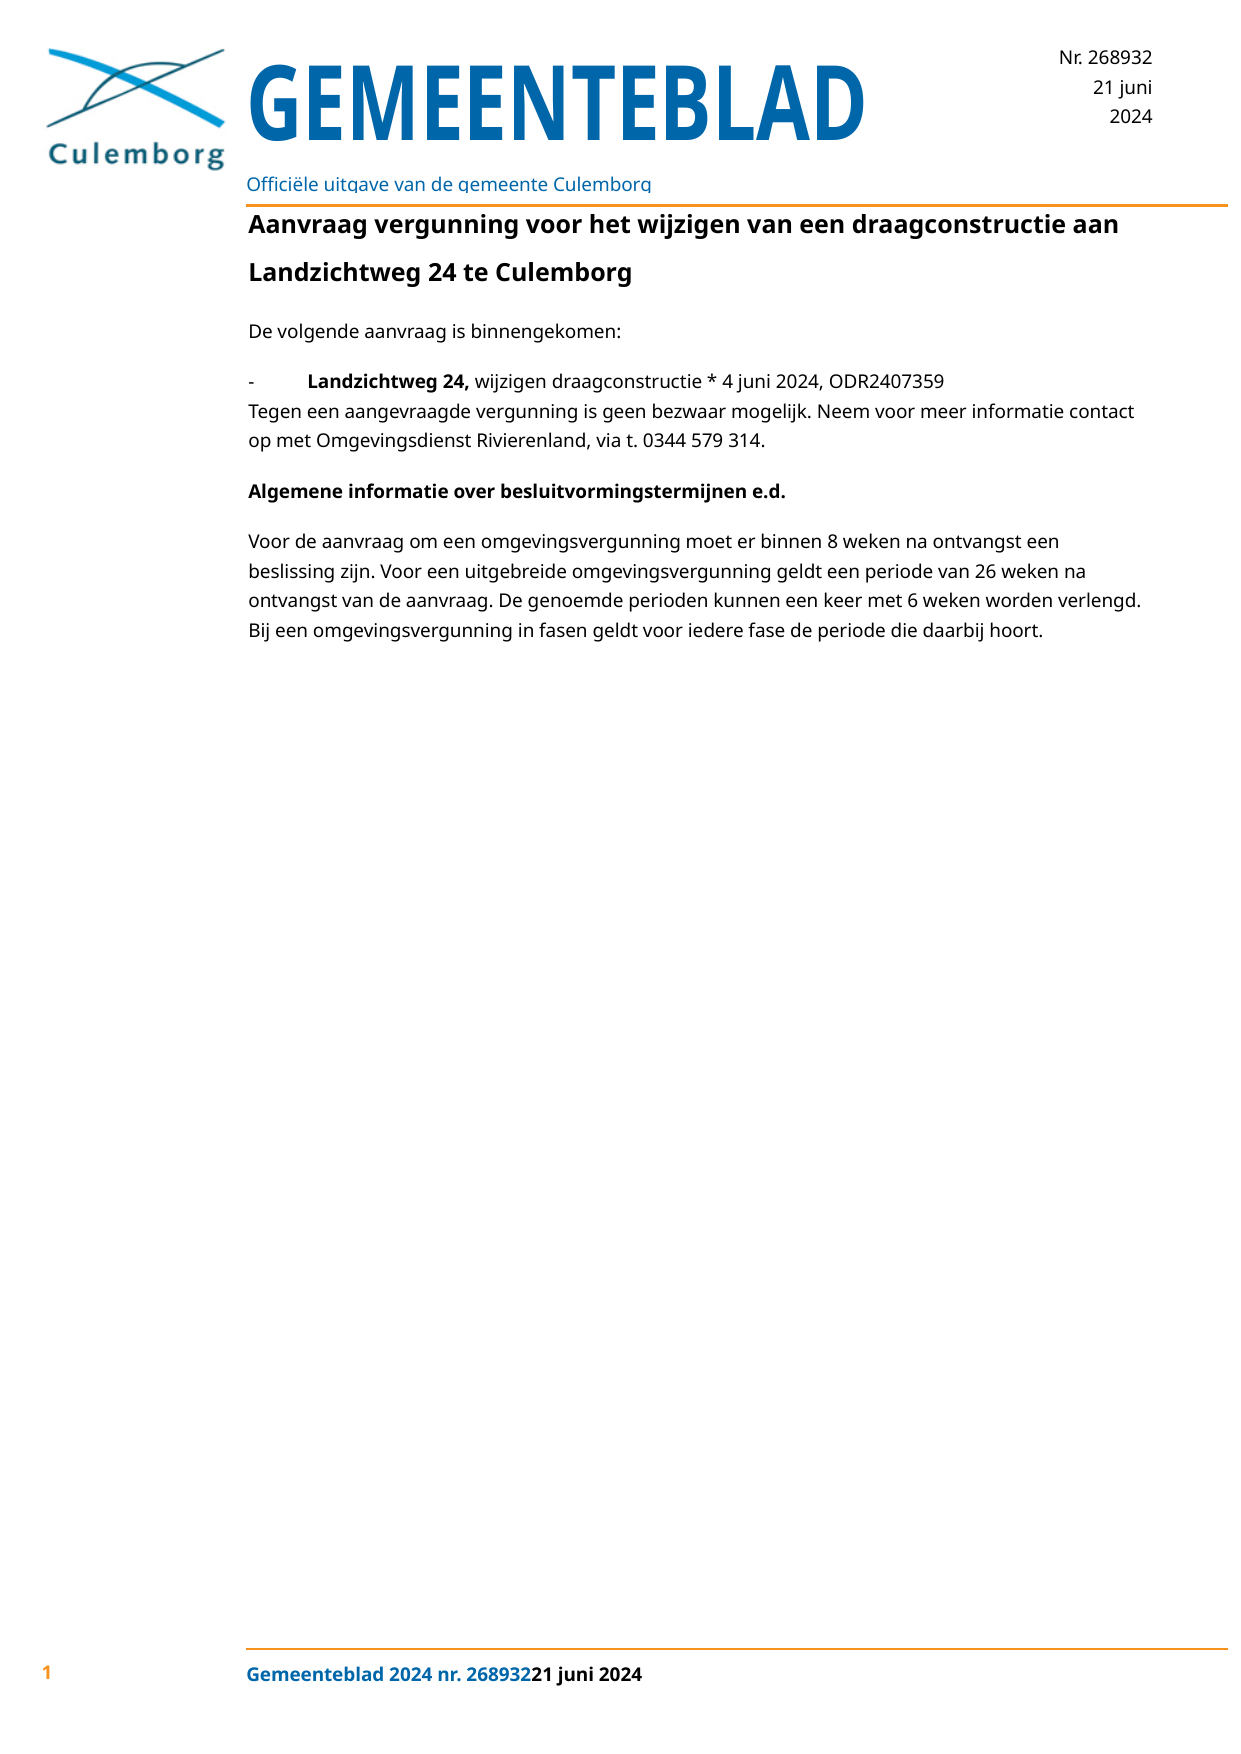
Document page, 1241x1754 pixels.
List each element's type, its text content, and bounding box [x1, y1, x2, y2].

text Aanvraag vergunning voor het wijzigen van een draagconstructie aan Landzichtweg 24 te Culemborg [248, 207, 1152, 288]
text Voor de aanvraag om een omgevingsvergunning moet er binnen 8 weken na ontvangst een beslissing zijn. Voor een uitgebreide omgevingsvergunning geldt een periode van 26 weken na ontvangst van de aanvraag. De genoemde perioden kunnen een keer met 6 weken worden verlengd. Bij een omgevingsvergunning in fasen geldt voor iedere fase de periode die daarbij hoort. [248, 528, 1152, 643]
text De volgende aanvraag is binnengekomen: [248, 318, 1152, 344]
text Algemene informatie over besluitvormingstermijnen e.d. [248, 478, 1152, 504]
picture [41, 47, 231, 172]
list Landzichtweg 24, wijzigen draagconstructie * 4 juni 2024, ODR2407359 [248, 368, 1152, 394]
text Tegen een aangevraagde vergunning is geen bezwaar mogelijk. Neem voor meer informatie contact op met Omgevingsdienst Rivierenland, via t. 0344 579 314. [248, 398, 1152, 453]
